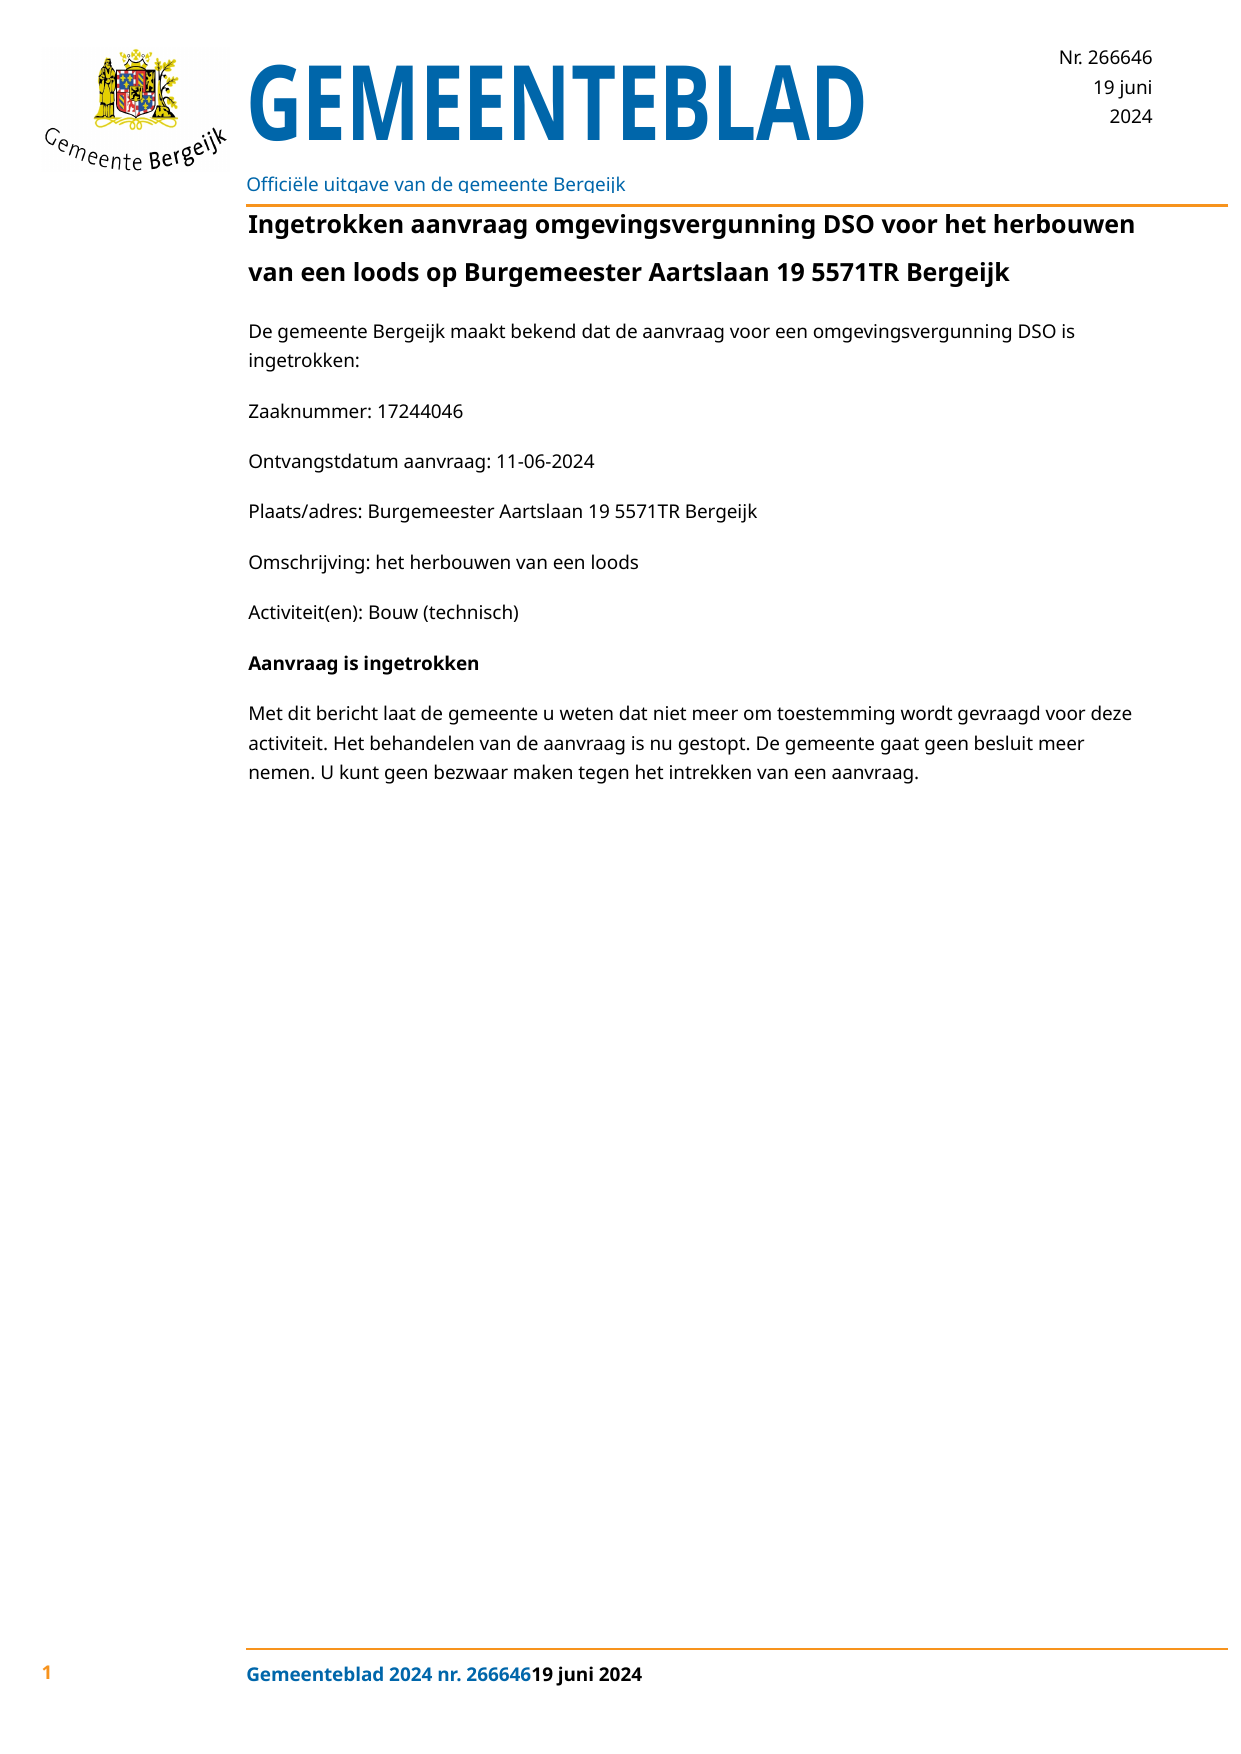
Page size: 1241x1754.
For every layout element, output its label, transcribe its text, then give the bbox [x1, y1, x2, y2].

text Ontvangstdatum aanvraag: 11-06-2024 [248, 448, 1152, 474]
text Ingetrokken aanvraag omgevingsvergunning DSO voor het herbouwen van een loods op Burgemeester Aartslaan 19 5571TR Bergeijk [248, 207, 1152, 288]
text Aanvraag is ingetrokken [248, 650, 1152, 676]
text Activiteit(en): Bouw (technisch) [248, 599, 1152, 625]
text Omschrijving: het herbouwen van een loods [248, 549, 1152, 575]
text Met dit bericht laat de gemeente u weten dat niet meer om toestemming wordt gevraagd voor deze activiteit. Het behandelen van de aanvraag is nu gestopt. De gemeente gaat geen besluit meer nemen. U kunt geen bezwaar maken tegen het intrekken van een aanvraag. [248, 700, 1152, 785]
text De gemeente Bergeijk maakt bekend dat de aanvraag voor een omgevingsvergunning DSO is ingetrokken: [248, 318, 1152, 373]
picture [41, 47, 231, 172]
text Plaats/adres: Burgemeester Aartslaan 19 5571TR Bergeijk [248, 499, 1152, 524]
text Zaaknummer: 17244046 [248, 398, 1152, 424]
